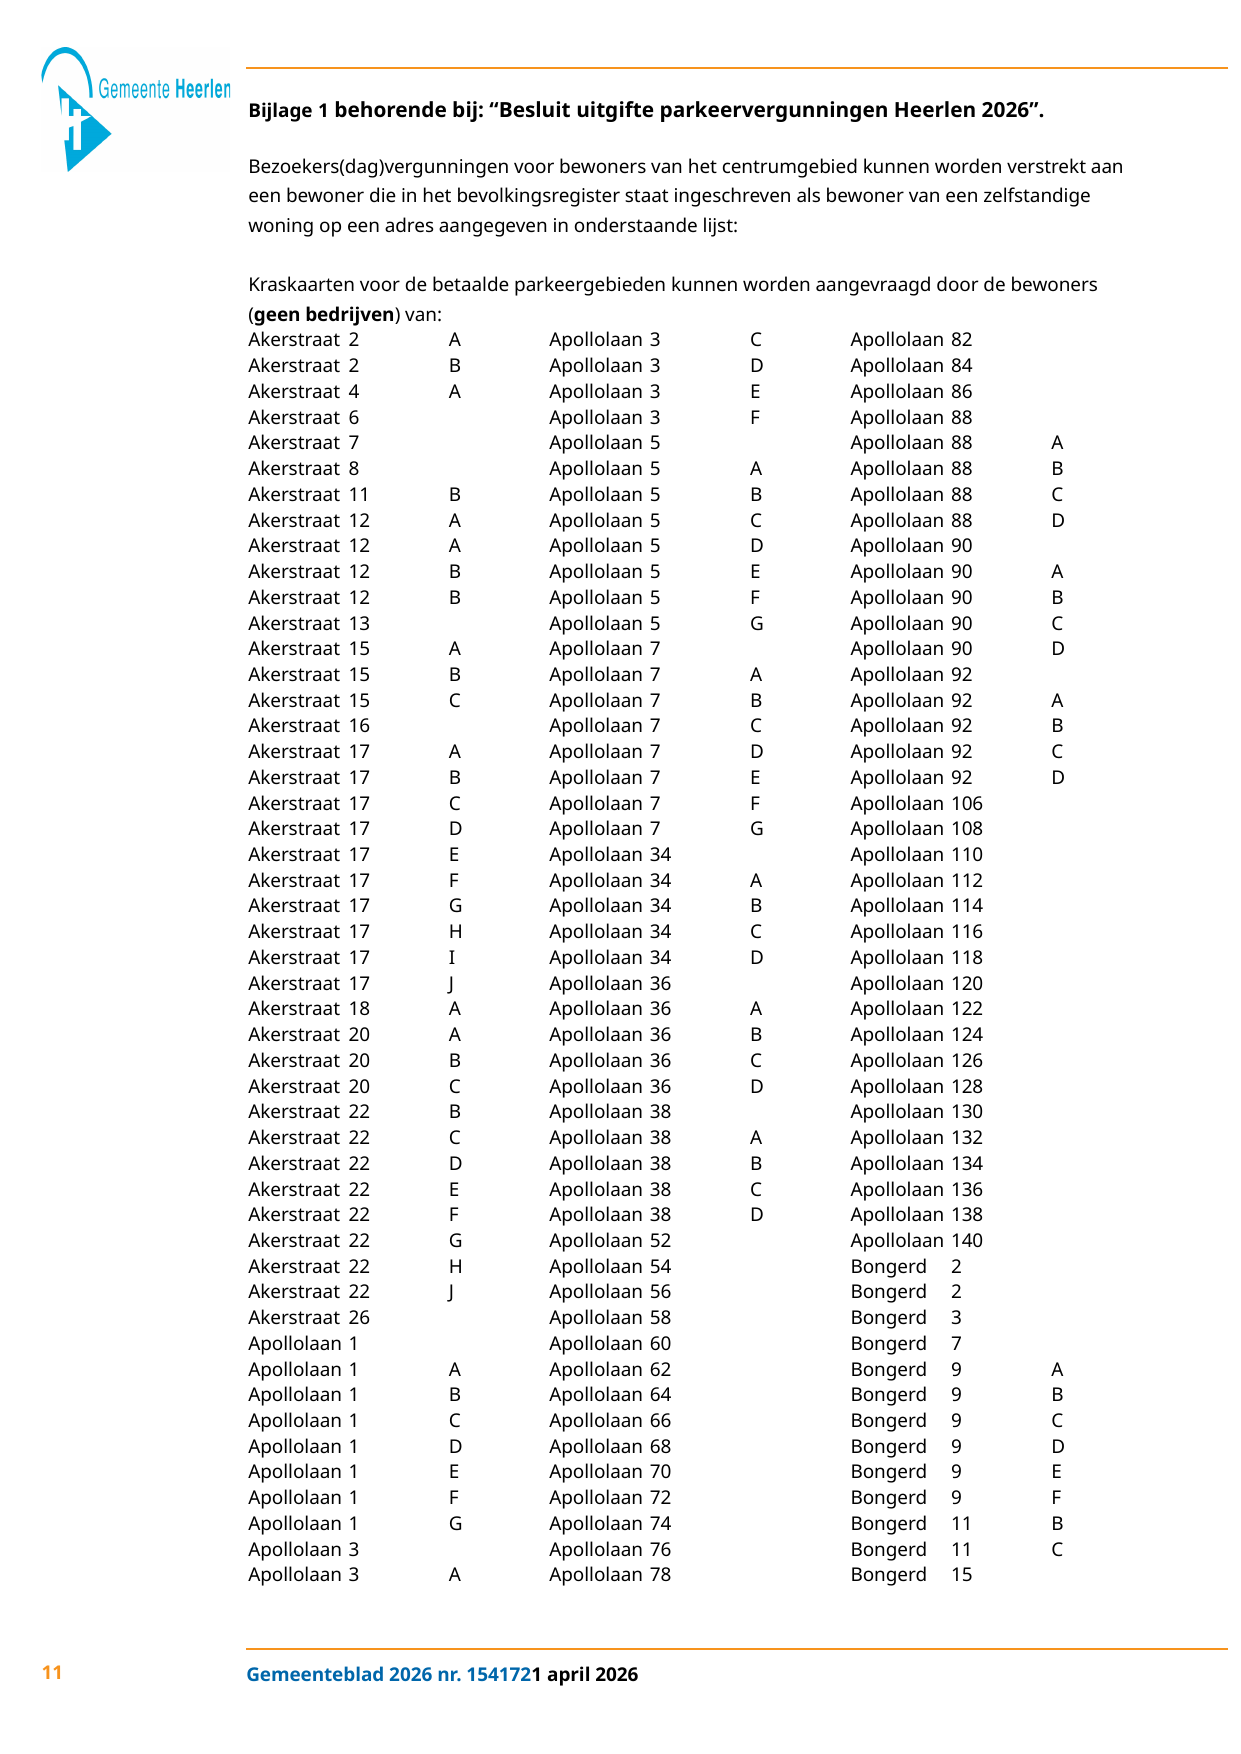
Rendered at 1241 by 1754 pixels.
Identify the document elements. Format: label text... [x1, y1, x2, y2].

table_cell Akerstraat [248, 1279, 348, 1304]
table_cell [449, 1330, 549, 1356]
table_cell A [750, 661, 850, 687]
table_cell Apollolaan [850, 1021, 951, 1047]
table_cell 9 [951, 1356, 1051, 1382]
table_cell A [1051, 558, 1152, 584]
table_cell 1 [348, 1330, 449, 1356]
table_cell 60 [650, 1330, 750, 1356]
table_cell 3 [650, 378, 750, 404]
table_cell B [1051, 455, 1152, 481]
table_cell E [449, 1176, 549, 1201]
table_cell Apollolaan [549, 584, 649, 610]
table_cell 9 [951, 1459, 1051, 1484]
table_cell [750, 1382, 850, 1407]
table_cell A [750, 996, 850, 1021]
table_cell Apollolaan [549, 1099, 649, 1124]
table_cell B [449, 764, 549, 790]
table_cell 7 [650, 790, 750, 816]
text Bijlage 1 behorende bij: “Besluit uitgifte parkeervergunningen Heerlen 2026”. [248, 95, 1152, 123]
table_cell [750, 1253, 850, 1279]
table_cell [1051, 996, 1152, 1021]
table_cell 5 [650, 558, 750, 584]
table_cell [750, 970, 850, 996]
table_cell [449, 713, 549, 738]
table_cell [1051, 816, 1152, 841]
table_cell 4 [348, 378, 449, 404]
table_cell Apollolaan [248, 1382, 348, 1407]
table_cell 9 [951, 1433, 1051, 1459]
table_cell Bongerd [850, 1356, 951, 1382]
table_cell 16 [348, 713, 449, 738]
table_cell 114 [951, 893, 1051, 918]
table_cell 1 [348, 1459, 449, 1484]
table_cell 90 [951, 610, 1051, 635]
table_cell 17 [348, 867, 449, 893]
table_cell Apollolaan [850, 841, 951, 867]
table_cell A [750, 1124, 850, 1150]
table_cell Apollolaan [549, 455, 649, 481]
table_cell Akerstraat [248, 1176, 348, 1201]
table_cell C [750, 327, 850, 352]
table_cell 17 [348, 841, 449, 867]
table_cell 138 [951, 1201, 1051, 1227]
table_cell F [750, 404, 850, 429]
table_cell 17 [348, 919, 449, 944]
table_cell 34 [650, 841, 750, 867]
table_cell [750, 1407, 850, 1433]
table_cell 5 [650, 481, 750, 507]
table_cell E [750, 558, 850, 584]
table_cell [750, 1485, 850, 1510]
table_cell 7 [650, 687, 750, 713]
table_cell C [750, 713, 850, 738]
table_cell [750, 841, 850, 867]
table_cell E [750, 378, 850, 404]
table_cell Apollolaan [549, 1176, 649, 1201]
table_cell Akerstraat [248, 378, 348, 404]
table_cell Apollolaan [850, 944, 951, 970]
table_cell [1051, 1021, 1152, 1047]
table_cell Akerstraat [248, 919, 348, 944]
table_cell [750, 1562, 850, 1587]
table_cell 92 [951, 661, 1051, 687]
table_cell Apollolaan [549, 1124, 649, 1150]
table_cell A [449, 1562, 549, 1587]
table_cell D [750, 533, 850, 558]
table_cell D [750, 353, 850, 378]
table_cell Apollolaan [549, 661, 649, 687]
table_cell [1051, 1047, 1152, 1073]
table_cell F [449, 1485, 549, 1510]
table_cell Apollolaan [549, 970, 649, 996]
table_cell 2 [348, 353, 449, 378]
table_cell 54 [650, 1253, 750, 1279]
table_cell E [449, 1459, 549, 1484]
table_cell G [750, 816, 850, 841]
table_cell Apollolaan [850, 996, 951, 1021]
table_cell Akerstraat [248, 404, 348, 429]
table_cell Apollolaan [549, 507, 649, 532]
table_cell 1 [348, 1407, 449, 1433]
table_cell D [750, 1201, 850, 1227]
table_cell 38 [650, 1124, 750, 1150]
table_cell 38 [650, 1176, 750, 1201]
table_cell J [449, 1279, 549, 1304]
table_cell F [449, 867, 549, 893]
table_cell [1051, 1124, 1152, 1150]
table_cell 124 [951, 1021, 1051, 1047]
table_cell 7 [951, 1330, 1051, 1356]
table_cell 56 [650, 1279, 750, 1304]
table_cell Apollolaan [549, 1459, 649, 1484]
table_cell 6 [348, 404, 449, 429]
table_cell Apollolaan [549, 944, 649, 970]
table_cell Akerstraat [248, 1099, 348, 1124]
table_cell [1051, 1176, 1152, 1201]
table_cell Akerstraat [248, 1201, 348, 1227]
table_cell 76 [650, 1536, 750, 1562]
table_cell 38 [650, 1201, 750, 1227]
table_cell 22 [348, 1150, 449, 1176]
table_cell 5 [650, 507, 750, 532]
table_cell Apollolaan [549, 1562, 649, 1587]
table_cell [1051, 893, 1152, 918]
table_cell [750, 430, 850, 455]
table_cell D [449, 1433, 549, 1459]
table_cell [1051, 944, 1152, 970]
table_cell 5 [650, 533, 750, 558]
table_cell C [750, 1176, 850, 1201]
table_cell Apollolaan [850, 1227, 951, 1253]
table_cell A [449, 738, 549, 764]
table_cell A [750, 867, 850, 893]
table_cell Apollolaan [850, 816, 951, 841]
table_cell Apollolaan [549, 610, 649, 635]
table_cell 1 [348, 1510, 449, 1536]
table_cell 120 [951, 970, 1051, 996]
table_cell 70 [650, 1459, 750, 1484]
table_cell Apollolaan [850, 610, 951, 635]
table_cell 9 [951, 1485, 1051, 1510]
table_cell Apollolaan [549, 1382, 649, 1407]
table_cell 34 [650, 944, 750, 970]
table_cell Apollolaan [549, 635, 649, 661]
table_cell 88 [951, 404, 1051, 429]
table_cell [1051, 1150, 1152, 1176]
table_cell D [750, 738, 850, 764]
table_cell 110 [951, 841, 1051, 867]
table_cell 17 [348, 816, 449, 841]
table_cell 7 [650, 764, 750, 790]
table_cell E [449, 841, 549, 867]
table_cell Apollolaan [850, 507, 951, 532]
table_cell [1051, 1279, 1152, 1304]
table_cell 26 [348, 1304, 449, 1330]
table_cell Bongerd [850, 1330, 951, 1356]
table_cell 1 [348, 1433, 449, 1459]
table_cell Bongerd [850, 1433, 951, 1459]
table_cell 15 [951, 1562, 1051, 1587]
table_cell Apollolaan [850, 687, 951, 713]
table_cell Apollolaan [850, 1201, 951, 1227]
table_cell 17 [348, 764, 449, 790]
table_cell H [449, 919, 549, 944]
table_cell Apollolaan [549, 1356, 649, 1382]
table_cell 15 [348, 635, 449, 661]
table_cell Apollolaan [549, 430, 649, 455]
table_cell Akerstraat [248, 1150, 348, 1176]
table_cell 3 [951, 1304, 1051, 1330]
table_cell 106 [951, 790, 1051, 816]
table_cell Akerstraat [248, 481, 348, 507]
table_cell 15 [348, 661, 449, 687]
table_cell E [1051, 1459, 1152, 1484]
table_cell 34 [650, 893, 750, 918]
table_cell Akerstraat [248, 687, 348, 713]
table_cell Apollolaan [248, 1356, 348, 1382]
table_cell Akerstraat [248, 1253, 348, 1279]
table_cell Apollolaan [549, 893, 649, 918]
table_cell 88 [951, 430, 1051, 455]
table_cell [1051, 867, 1152, 893]
table_cell 22 [348, 1124, 449, 1150]
table_cell B [449, 481, 549, 507]
table_cell C [449, 1073, 549, 1098]
table_cell Bongerd [850, 1407, 951, 1433]
table_cell Apollolaan [549, 738, 649, 764]
table_cell Bongerd [850, 1510, 951, 1536]
table_cell [750, 1510, 850, 1536]
table_cell Akerstraat [248, 430, 348, 455]
table_cell 1 [348, 1485, 449, 1510]
table_cell 22 [348, 1176, 449, 1201]
table_cell Akerstraat [248, 970, 348, 996]
table_cell A [1051, 687, 1152, 713]
table_cell Bongerd [850, 1485, 951, 1510]
table_cell Apollolaan [549, 1279, 649, 1304]
table_cell G [449, 1510, 549, 1536]
table_cell 66 [650, 1407, 750, 1433]
table_cell 62 [650, 1356, 750, 1382]
table_cell Akerstraat [248, 507, 348, 532]
table_cell [1051, 1562, 1152, 1587]
table_cell Apollolaan [850, 533, 951, 558]
table_cell B [1051, 1382, 1152, 1407]
table_cell Apollolaan [850, 1099, 951, 1124]
table_cell 17 [348, 970, 449, 996]
table_cell 126 [951, 1047, 1051, 1073]
table_cell 7 [650, 738, 750, 764]
table_cell [750, 1433, 850, 1459]
picture [41, 47, 231, 172]
table_cell 88 [951, 507, 1051, 532]
table_cell [750, 1459, 850, 1484]
table_cell Apollolaan [549, 764, 649, 790]
table_cell 17 [348, 944, 449, 970]
table_cell F [449, 1201, 549, 1227]
table_cell Apollolaan [549, 1150, 649, 1176]
table_cell Akerstraat [248, 327, 348, 352]
table_cell Apollolaan [549, 558, 649, 584]
table_cell Akerstraat [248, 533, 348, 558]
table_cell [750, 1227, 850, 1253]
table_cell Akerstraat [248, 455, 348, 481]
table_cell Bongerd [850, 1253, 951, 1279]
table_cell Apollolaan [549, 1510, 649, 1536]
table_cell 1 [348, 1382, 449, 1407]
table_cell [1051, 1330, 1152, 1356]
table_cell Apollolaan [850, 919, 951, 944]
table_cell Apollolaan [850, 455, 951, 481]
table_cell Akerstraat [248, 353, 348, 378]
table_cell 92 [951, 713, 1051, 738]
table_cell B [449, 661, 549, 687]
table_cell 72 [650, 1485, 750, 1510]
table_cell 12 [348, 533, 449, 558]
table_cell 90 [951, 635, 1051, 661]
table_cell 36 [650, 970, 750, 996]
table_cell Apollolaan [850, 635, 951, 661]
table_cell 17 [348, 738, 449, 764]
table_cell Apollolaan [248, 1407, 348, 1433]
table_cell [449, 1304, 549, 1330]
table_cell 12 [348, 507, 449, 532]
table_cell Apollolaan [248, 1536, 348, 1562]
table_cell Apollolaan [248, 1459, 348, 1484]
table_cell G [449, 893, 549, 918]
table_cell J [449, 970, 549, 996]
table_cell 20 [348, 1073, 449, 1098]
table_cell 64 [650, 1382, 750, 1407]
table_cell 122 [951, 996, 1051, 1021]
table_cell Akerstraat [248, 1227, 348, 1253]
table_cell E [750, 764, 850, 790]
table_cell Apollolaan [549, 1227, 649, 1253]
table_cell C [750, 1047, 850, 1073]
table_cell I [449, 944, 549, 970]
table_cell Akerstraat [248, 816, 348, 841]
table_cell Bongerd [850, 1459, 951, 1484]
table_cell 9 [951, 1407, 1051, 1433]
table_cell Bongerd [850, 1279, 951, 1304]
table_cell Apollolaan [850, 1073, 951, 1098]
table_cell B [449, 1047, 549, 1073]
table_cell A [449, 378, 549, 404]
table_cell 116 [951, 919, 1051, 944]
table_cell Apollolaan [850, 764, 951, 790]
table_cell [449, 455, 549, 481]
table_cell 36 [650, 1021, 750, 1047]
table_cell 17 [348, 893, 449, 918]
table_cell 52 [650, 1227, 750, 1253]
table_cell 130 [951, 1099, 1051, 1124]
table_cell Apollolaan [549, 1073, 649, 1098]
table_cell [750, 635, 850, 661]
table_cell C [449, 1124, 549, 1150]
table_cell 38 [650, 1099, 750, 1124]
table_cell Apollolaan [850, 1047, 951, 1073]
text Bezoekers(dag)vergunningen voor bewoners van het centrumgebied kunnen worden verstrekt aan een bewoner die in het bevolkingsregister staat ingeschreven als bewoner van een zelfstandige woning op een adres aangegeven in onderstaande lijst: [248, 153, 1152, 238]
table_cell 90 [951, 584, 1051, 610]
table_cell 108 [951, 816, 1051, 841]
table_cell Apollolaan [850, 378, 951, 404]
table_cell Apollolaan [549, 404, 649, 429]
table_cell 20 [348, 1047, 449, 1073]
table_cell 132 [951, 1124, 1051, 1150]
table_cell [449, 430, 549, 455]
table_cell [449, 1536, 549, 1562]
table_cell [449, 404, 549, 429]
table_cell 88 [951, 455, 1051, 481]
table_cell Bongerd [850, 1304, 951, 1330]
table_cell Apollolaan [850, 867, 951, 893]
table_cell B [1051, 1510, 1152, 1536]
table_cell C [750, 507, 850, 532]
table_cell Akerstraat [248, 893, 348, 918]
table_cell [1051, 1304, 1152, 1330]
table_cell 34 [650, 919, 750, 944]
table_cell 92 [951, 764, 1051, 790]
table_cell Apollolaan [549, 1021, 649, 1047]
table_cell [1051, 533, 1152, 558]
table_cell 11 [348, 481, 449, 507]
table_cell 5 [650, 455, 750, 481]
table_cell Apollolaan [850, 893, 951, 918]
table_cell 18 [348, 996, 449, 1021]
table_cell Apollolaan [850, 430, 951, 455]
table_cell Apollolaan [549, 816, 649, 841]
table_cell 3 [650, 404, 750, 429]
table_cell 12 [348, 584, 449, 610]
table_cell 88 [951, 481, 1051, 507]
table_cell B [449, 558, 549, 584]
table_cell B [449, 1099, 549, 1124]
table_cell 3 [650, 327, 750, 352]
table_cell Apollolaan [549, 713, 649, 738]
table_cell [1051, 919, 1152, 944]
table_cell A [449, 1021, 549, 1047]
table_cell F [1051, 1485, 1152, 1510]
table_cell Apollolaan [549, 996, 649, 1021]
table_cell Apollolaan [850, 353, 951, 378]
table_cell 7 [650, 816, 750, 841]
table_cell Akerstraat [248, 584, 348, 610]
table_cell 2 [348, 327, 449, 352]
table_cell Apollolaan [248, 1562, 348, 1587]
table_cell Akerstraat [248, 764, 348, 790]
table_cell A [449, 996, 549, 1021]
table_cell [1051, 1227, 1152, 1253]
table_cell A [1051, 1356, 1152, 1382]
table_cell 36 [650, 1073, 750, 1098]
table_cell Apollolaan [850, 404, 951, 429]
table_cell G [750, 610, 850, 635]
table_cell B [1051, 584, 1152, 610]
table_cell Akerstraat [248, 944, 348, 970]
table_cell Akerstraat [248, 1047, 348, 1073]
table_cell G [449, 1227, 549, 1253]
table_cell D [1051, 507, 1152, 532]
table_cell Apollolaan [549, 327, 649, 352]
picture [41, 47, 59, 70]
table_cell 118 [951, 944, 1051, 970]
table_cell [1051, 790, 1152, 816]
table_cell F [750, 584, 850, 610]
table_cell Apollolaan [248, 1485, 348, 1510]
table_cell 2 [951, 1253, 1051, 1279]
table_cell D [1051, 764, 1152, 790]
table_cell Apollolaan [549, 1047, 649, 1073]
table_cell 38 [650, 1150, 750, 1176]
table_cell [449, 610, 549, 635]
table_cell Apollolaan [850, 1124, 951, 1150]
table_cell 3 [650, 353, 750, 378]
table_cell Apollolaan [248, 1330, 348, 1356]
table_cell D [750, 1073, 850, 1098]
table_cell 92 [951, 738, 1051, 764]
table_cell 5 [650, 610, 750, 635]
table_header Kraskaarten voor de betaalde parkeergebieden kunnen worden aangevraagd door de bewoners (geen bedrijven) van: [248, 271, 1152, 327]
table_cell 84 [951, 353, 1051, 378]
table_cell 9 [951, 1382, 1051, 1407]
table_cell Apollolaan [850, 1176, 951, 1201]
table_cell A [1051, 430, 1152, 455]
table_cell B [449, 353, 549, 378]
table_cell 22 [348, 1279, 449, 1304]
table_cell 7 [348, 430, 449, 455]
table_cell B [750, 481, 850, 507]
table_cell 58 [650, 1304, 750, 1330]
table_cell [750, 1304, 850, 1330]
table_cell 90 [951, 533, 1051, 558]
table_cell Bongerd [850, 1562, 951, 1587]
table_cell A [449, 1356, 549, 1382]
table_cell C [449, 790, 549, 816]
table_cell 134 [951, 1150, 1051, 1176]
table_cell [750, 1279, 850, 1304]
table_cell B [750, 687, 850, 713]
table_cell 22 [348, 1201, 449, 1227]
table_cell A [449, 635, 549, 661]
table_cell Apollolaan [549, 919, 649, 944]
table_cell 20 [348, 1021, 449, 1047]
table_cell C [1051, 610, 1152, 635]
table_cell Akerstraat [248, 1021, 348, 1047]
table_cell 7 [650, 713, 750, 738]
table_cell Apollolaan [850, 327, 951, 352]
table_cell 22 [348, 1099, 449, 1124]
table_cell Akerstraat [248, 610, 348, 635]
table_cell F [750, 790, 850, 816]
table_cell B [449, 1382, 549, 1407]
table_cell Apollolaan [248, 1510, 348, 1536]
table_cell 11 [951, 1510, 1051, 1536]
table_cell Apollolaan [549, 1201, 649, 1227]
table_cell H [449, 1253, 549, 1279]
table_cell Akerstraat [248, 1124, 348, 1150]
table_cell 5 [650, 584, 750, 610]
table_cell 82 [951, 327, 1051, 352]
table_cell 140 [951, 1227, 1051, 1253]
table_cell 68 [650, 1433, 750, 1459]
table_cell [1051, 353, 1152, 378]
table_cell Apollolaan [850, 970, 951, 996]
table_cell B [750, 893, 850, 918]
table_cell 12 [348, 558, 449, 584]
table_cell 86 [951, 378, 1051, 404]
table_cell Akerstraat [248, 738, 348, 764]
table_cell 136 [951, 1176, 1051, 1201]
table_cell Bongerd [850, 1536, 951, 1562]
table_cell Apollolaan [549, 841, 649, 867]
table_cell Akerstraat [248, 558, 348, 584]
table_cell Apollolaan [549, 1253, 649, 1279]
table_cell 7 [650, 635, 750, 661]
table_cell D [449, 1150, 549, 1176]
table_cell Apollolaan [549, 1433, 649, 1459]
table_cell 15 [348, 687, 449, 713]
table_cell D [750, 944, 850, 970]
table_cell C [449, 1407, 549, 1433]
table_cell [1051, 404, 1152, 429]
table_cell 13 [348, 610, 449, 635]
table_cell Akerstraat [248, 661, 348, 687]
table_cell 36 [650, 996, 750, 1021]
table_cell [750, 1330, 850, 1356]
table_cell 34 [650, 867, 750, 893]
table_cell 22 [348, 1253, 449, 1279]
table_cell 112 [951, 867, 1051, 893]
table_cell 2 [951, 1279, 1051, 1304]
table_cell [1051, 1099, 1152, 1124]
table_cell 7 [650, 661, 750, 687]
table_cell 90 [951, 558, 1051, 584]
table_cell 1 [348, 1356, 449, 1382]
table_cell D [449, 816, 549, 841]
table_cell Apollolaan [850, 713, 951, 738]
table_cell A [449, 327, 549, 352]
table_cell A [750, 455, 850, 481]
table_cell [1051, 661, 1152, 687]
table_cell Bongerd [850, 1382, 951, 1407]
table_cell Apollolaan [549, 1407, 649, 1433]
table_cell B [1051, 713, 1152, 738]
table_cell Apollolaan [549, 790, 649, 816]
table_cell 128 [951, 1073, 1051, 1098]
table_cell 11 [951, 1536, 1051, 1562]
table_cell Apollolaan [549, 353, 649, 378]
table_cell [1051, 378, 1152, 404]
table_cell Apollolaan [549, 1330, 649, 1356]
table_cell Apollolaan [248, 1433, 348, 1459]
table_cell 78 [650, 1562, 750, 1587]
table_cell [1051, 1201, 1152, 1227]
table_cell [1051, 970, 1152, 996]
table_cell [1051, 1073, 1152, 1098]
table_cell Apollolaan [850, 738, 951, 764]
table_cell C [1051, 1536, 1152, 1562]
table_cell C [750, 919, 850, 944]
table_cell [750, 1356, 850, 1382]
table_cell [750, 1536, 850, 1562]
table_cell [750, 1099, 850, 1124]
table_cell Akerstraat [248, 790, 348, 816]
table_cell 5 [650, 430, 750, 455]
table_cell 8 [348, 455, 449, 481]
table_cell A [449, 507, 549, 532]
table_cell Akerstraat [248, 635, 348, 661]
table_cell 92 [951, 687, 1051, 713]
table_cell Akerstraat [248, 841, 348, 867]
table_cell 22 [348, 1227, 449, 1253]
table_cell [1051, 1253, 1152, 1279]
table_cell Apollolaan [850, 790, 951, 816]
table_cell Apollolaan [850, 584, 951, 610]
table_cell 3 [348, 1536, 449, 1562]
table_cell 17 [348, 790, 449, 816]
table_cell C [1051, 481, 1152, 507]
table_cell C [1051, 738, 1152, 764]
table_cell Apollolaan [549, 1485, 649, 1510]
table_cell D [1051, 635, 1152, 661]
table_cell Apollolaan [549, 1304, 649, 1330]
table_cell D [1051, 1433, 1152, 1459]
table_cell B [449, 584, 549, 610]
table_cell Akerstraat [248, 713, 348, 738]
table_cell C [449, 687, 549, 713]
table_cell Apollolaan [549, 867, 649, 893]
table_cell Apollolaan [549, 378, 649, 404]
table_cell Apollolaan [850, 1150, 951, 1176]
table_cell C [1051, 1407, 1152, 1433]
table_cell Apollolaan [549, 687, 649, 713]
table_cell B [750, 1150, 850, 1176]
table_cell Akerstraat [248, 867, 348, 893]
table_cell Apollolaan [850, 558, 951, 584]
table_cell Apollolaan [850, 481, 951, 507]
table_cell 3 [348, 1562, 449, 1587]
table_cell 36 [650, 1047, 750, 1073]
table_cell Akerstraat [248, 1073, 348, 1098]
table_cell Apollolaan [549, 481, 649, 507]
table_cell Akerstraat [248, 1304, 348, 1330]
table_cell [1051, 327, 1152, 352]
table_cell [1051, 841, 1152, 867]
table_cell Apollolaan [549, 533, 649, 558]
table_cell Apollolaan [850, 661, 951, 687]
table_cell A [449, 533, 549, 558]
table_cell B [750, 1021, 850, 1047]
table_cell 74 [650, 1510, 750, 1536]
table_cell Akerstraat [248, 996, 348, 1021]
table_cell Apollolaan [549, 1536, 649, 1562]
